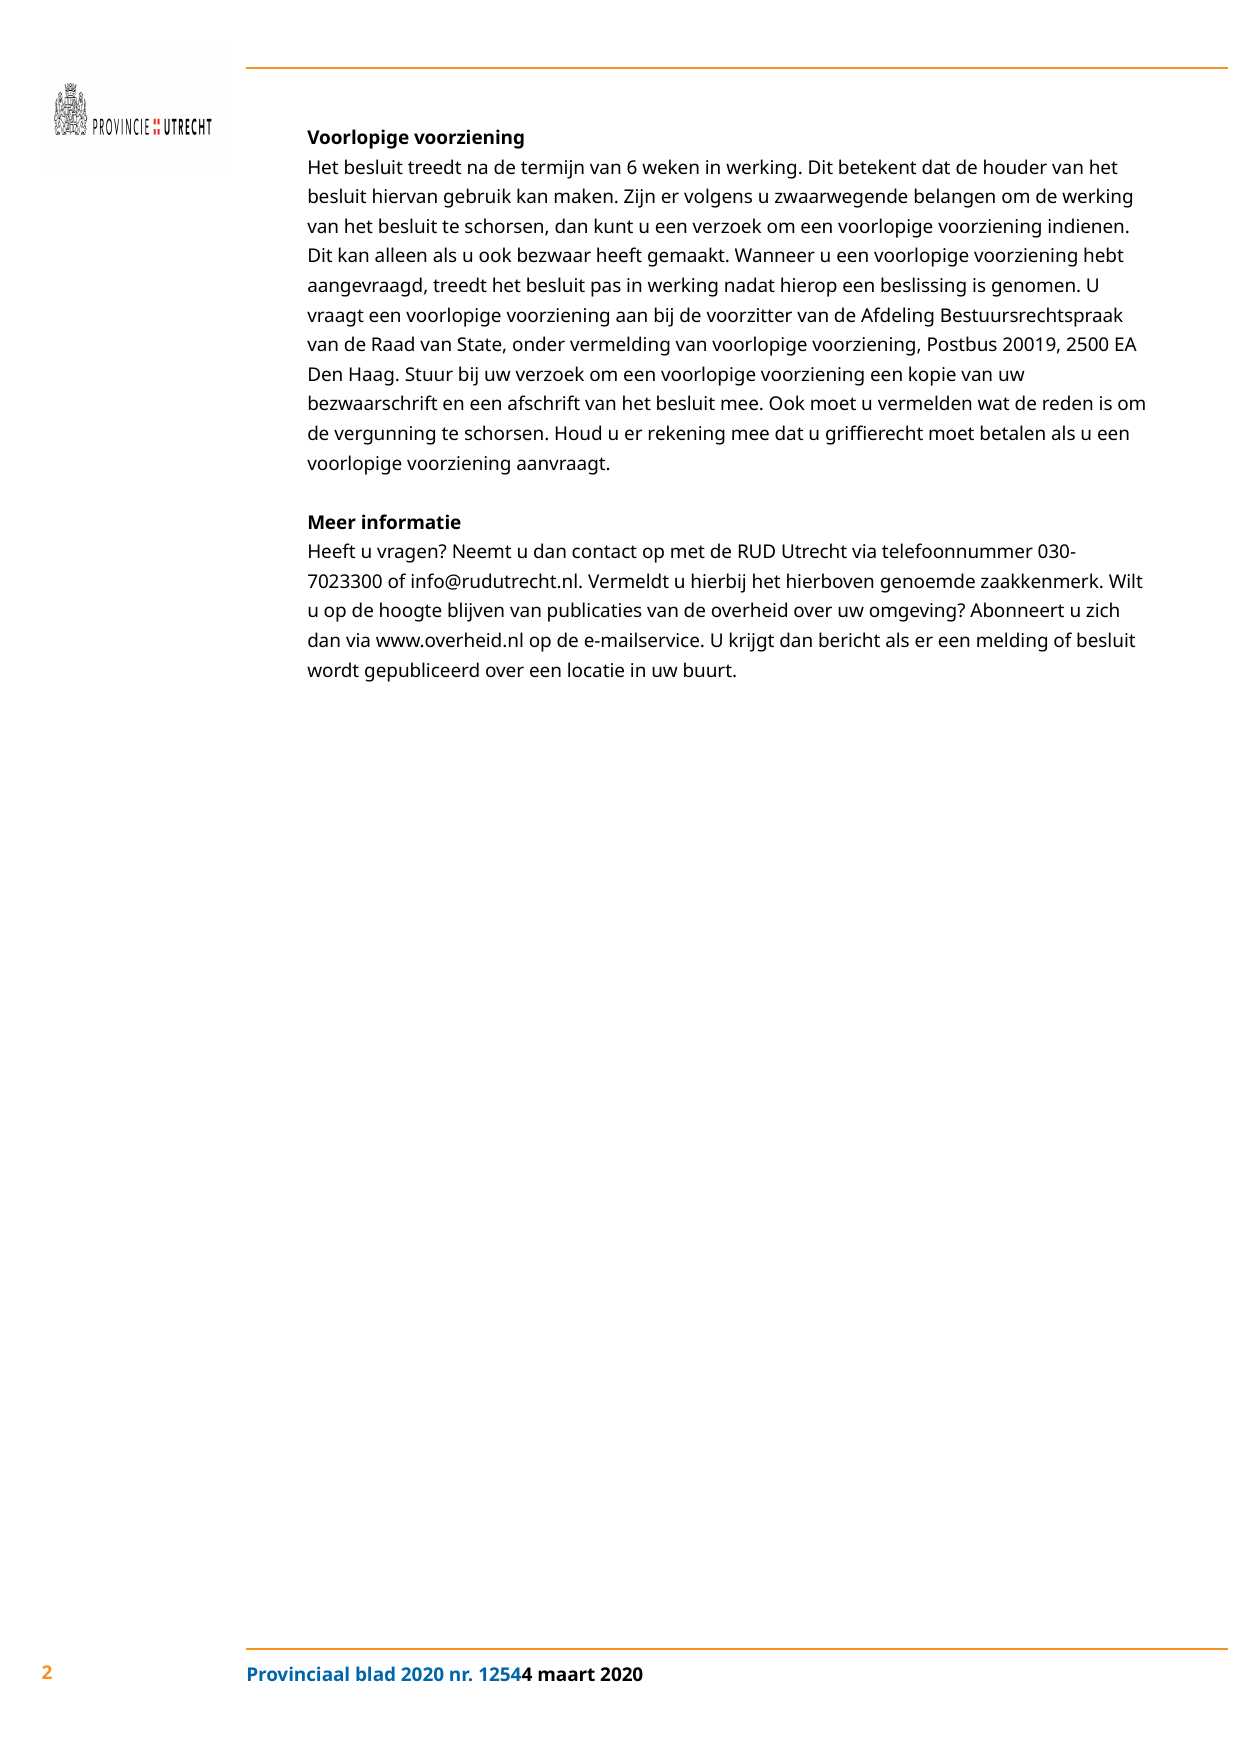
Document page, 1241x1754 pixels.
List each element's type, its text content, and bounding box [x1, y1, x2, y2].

list Heeft u vragen? Neemt u dan contact op met de RUD Utrecht via telefoonnummer 030-7023300 of info@rudutrecht.nl. Vermeldt u hierbij het hierboven genoemde zaakkenmerk. Wilt u op de hoogte blijven van publicaties van de overheid over uw omgeving? Abonneert u zich dan via www.overheid.nl op de e-mailservice. U krijgt dan bericht als er een melding of besluit wordt gepubliceerd over een locatie in uw buurt. [248, 538, 1152, 683]
list Het besluit treedt na de termijn van 6 weken in werking. Dit betekent dat de houder van het besluit hiervan gebruik kan maken. Zijn er volgens u zwaarwegende belangen om de werking van het besluit te schorsen, dan kunt u een verzoek om een voorlopige voorziening indienen. Dit kan alleen als u ook bezwaar heeft gemaakt. Wanneer u een voorlopige voorziening hebt aangevraagd, treedt het besluit pas in werking nadat hierop een beslissing is genomen. U vraagt een voorlopige voorziening aan bij de voorzitter van de Afdeling Bestuursrechtspraak van de Raad van State, onder vermelding van voorlopige voorziening, Postbus 20019, 2500 EA Den Haag. Stuur bij uw verzoek om een voorlopige voorziening een kopie van uw bezwaarschrift en een afschrift van het besluit mee. Ook moet u vermelden wat de reden is om de vergunning te schorsen. Houd u er rekening mee dat u griffierecht moet betalen als u een voorlopige voorziening aanvraagt. [248, 154, 1152, 476]
list Meer informatie [248, 509, 1152, 535]
picture [41, 47, 231, 172]
list Voorlopige voorziening [248, 124, 1152, 150]
